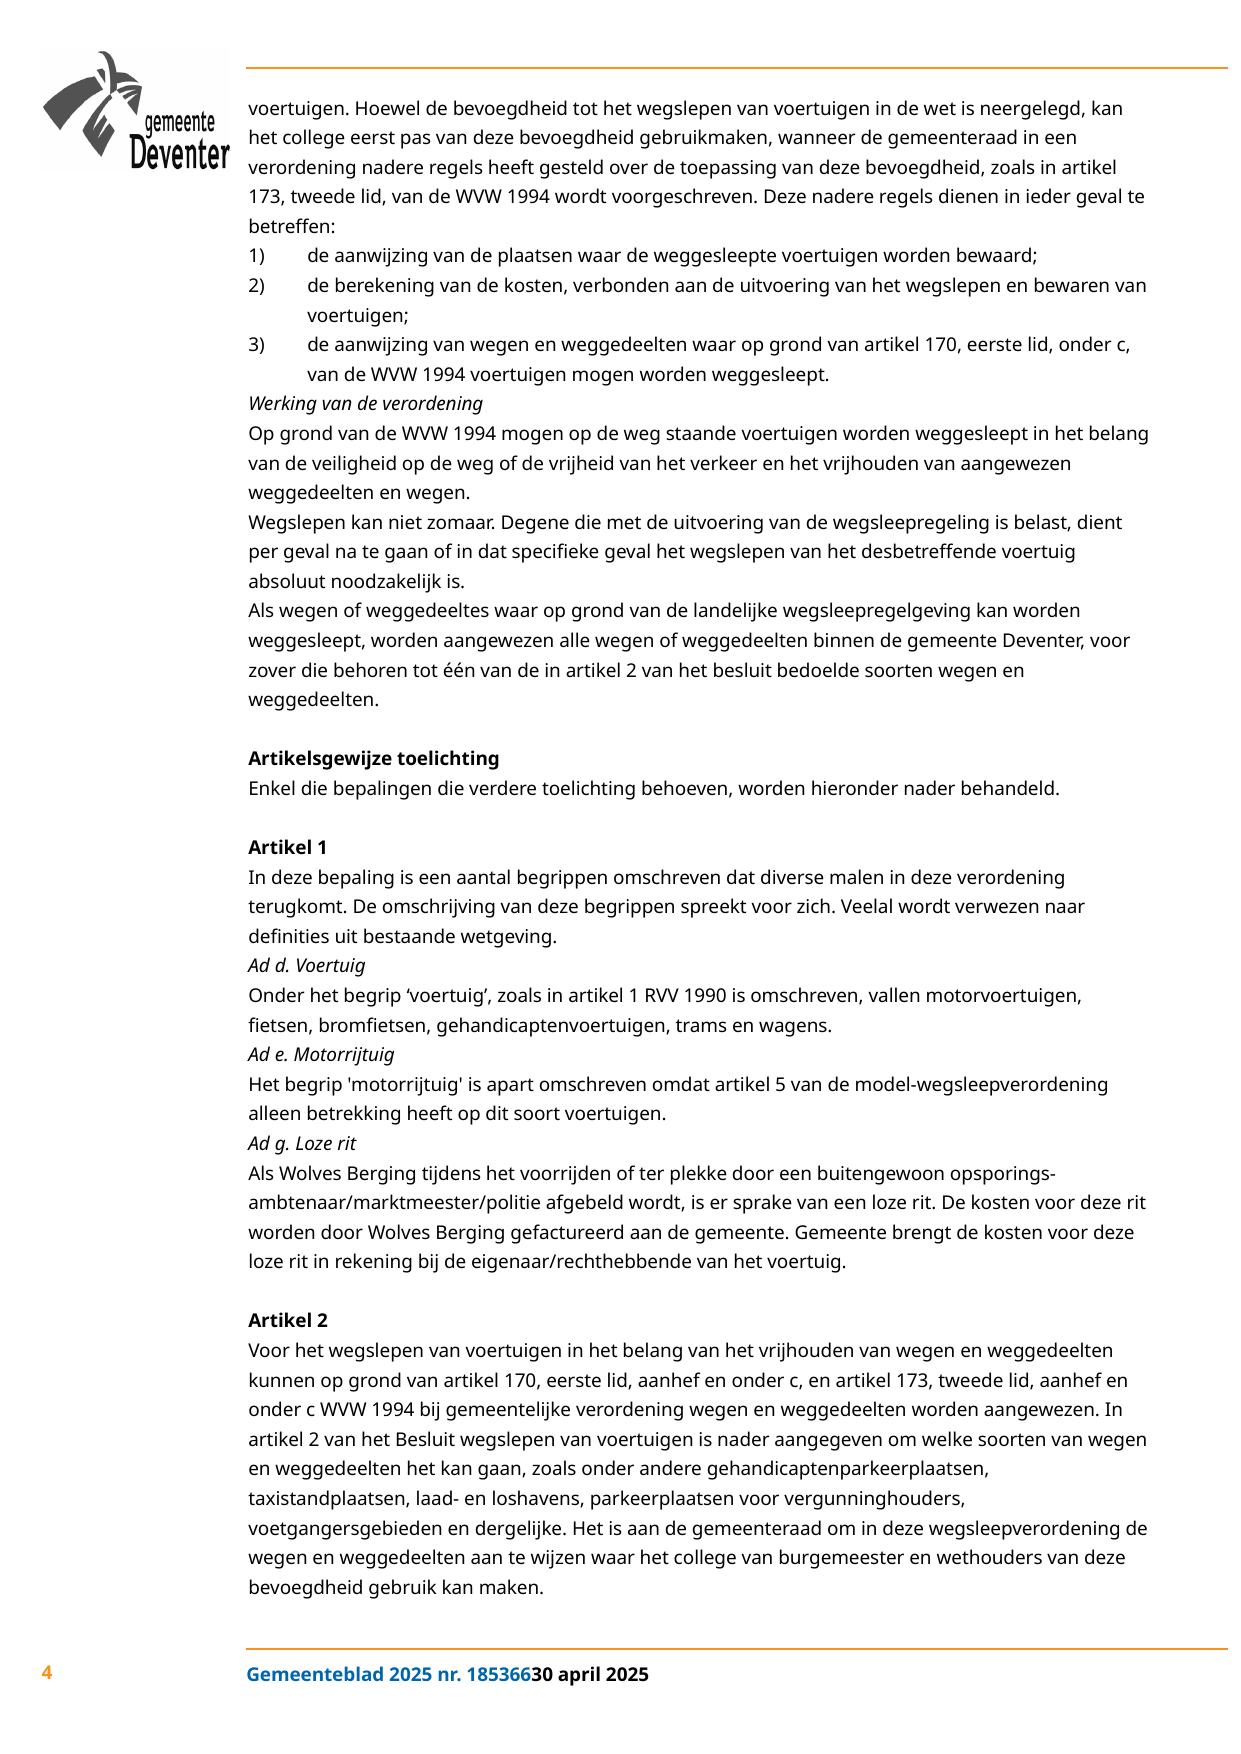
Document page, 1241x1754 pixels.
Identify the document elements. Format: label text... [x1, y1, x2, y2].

text Artikelsgewijze toelichting [248, 746, 1152, 771]
text Enkel die bepalingen die verdere toelichting behoeven, worden hieronder nader behandeld. [248, 775, 1152, 801]
text Als Wolves Berging tijdens het voorrijden of ter plekke door een buitengewoon opsporings-ambtenaar/marktmeester/politie afgebeld wordt, is er sprake van een loze rit. De kosten voor deze rit worden door Wolves Berging gefactureerd aan de gemeente. Gemeente brengt de kosten voor deze loze rit in rekening bij de eigenaar/rechthebbende van het voertuig. [248, 1160, 1152, 1274]
text Voor het wegslepen van voertuigen in het belang van het vrijhouden van wegen en weggedeelten kunnen op grond van artikel 170, eerste lid, aanhef en onder c, en artikel 173, tweede lid, aanhef en onder c WVW 1994 bij gemeentelijke verordening wegen en weggedeelten worden aangewezen. In artikel 2 van het Besluit wegslepen van voertuigen is nader aangegeven om welke soorten van wegen en weggedeelten het kan gaan, zoals onder andere gehandicaptenparkeerplaatsen, taxistandplaatsen, laad- en loshavens, parkeerplaatsen voor vergunninghouders, voetgangersgebieden en dergelijke. Het is aan de gemeenteraad om in deze wegsleepverordening de wegen en weggedeelten aan te wijzen waar het college van burgemeester en wethouders van deze bevoegdheid gebruik kan maken. [248, 1337, 1152, 1600]
text Wegslepen kan niet zomaar. Degene die met de uitvoering van de wegsleepregeling is belast, dient per geval na te gaan of in dat specifieke geval het wegslepen van het desbetreffende voertuig absoluut noodzakelijk is. [248, 509, 1152, 594]
text In deze bepaling is een aantal begrippen omschreven dat diverse malen in deze verordening terugkomt. De omschrijving van deze begrippen spreekt voor zich. Veelal wordt verwezen naar definities uit bestaande wetgeving. [248, 864, 1152, 949]
text voertuigen. Hoewel de bevoegdheid tot het wegslepen van voertuigen in de wet is neergelegd, kan het college eerst pas van deze bevoegdheid gebruikmaken, wanneer de gemeenteraad in een verordening nadere regels heeft gesteld over de toepassing van deze bevoegdheid, zoals in artikel 173, tweede lid, van de WVW 1994 wordt voorgeschreven. Deze nadere regels dienen in ieder geval te betreffen: [248, 95, 1152, 239]
list de berekening van de kosten, verbonden aan de uitvoering van het wegslepen en bewaren van voertuigen; [248, 272, 1152, 328]
text Werking van de verordening [248, 391, 1152, 416]
text Ad e. Motorrijtuig [248, 1041, 1152, 1067]
list de aanwijzing van de plaatsen waar de weggesleepte voertuigen worden bewaard; [248, 243, 1152, 268]
text Op grond van de WVW 1994 mogen op de weg staande voertuigen worden weggesleept in het belang van de veiligheid op de weg of de vrijheid van het verkeer en het vrijhouden van aangewezen weggedeelten en wegen. [248, 420, 1152, 505]
text Het begrip 'motorrijtuig' is apart omschreven omdat artikel 5 van de model-wegsleepverordening alleen betrekking heeft op dit soort voertuigen. [248, 1071, 1152, 1126]
text Onder het begrip ‘voertuig’, zoals in artikel 1 RVV 1990 is omschreven, vallen motorvoertuigen, fietsen, bromfietsen, gehandicaptenvoertuigen, trams en wagens. [248, 982, 1152, 1038]
picture [41, 47, 231, 172]
list de aanwijzing van wegen en weggedeelten waar op grond van artikel 170, eerste lid, onder c, van de WVW 1994 voertuigen mogen worden weggesleept. [248, 331, 1152, 387]
text Artikel 2 [248, 1308, 1152, 1333]
text Artikel 1 [248, 834, 1152, 860]
text Als wegen of weggedeeltes waar op grond van de landelijke wegsleepregelgeving kan worden weggesleept, worden aangewezen alle wegen of weggedeelten binnen de gemeente Deventer, voor zover die behoren tot één van de in artikel 2 van het besluit bedoelde soorten wegen en weggedeelten. [248, 598, 1152, 712]
text Ad d. Voertuig [248, 953, 1152, 978]
text Ad g. Loze rit [248, 1130, 1152, 1156]
